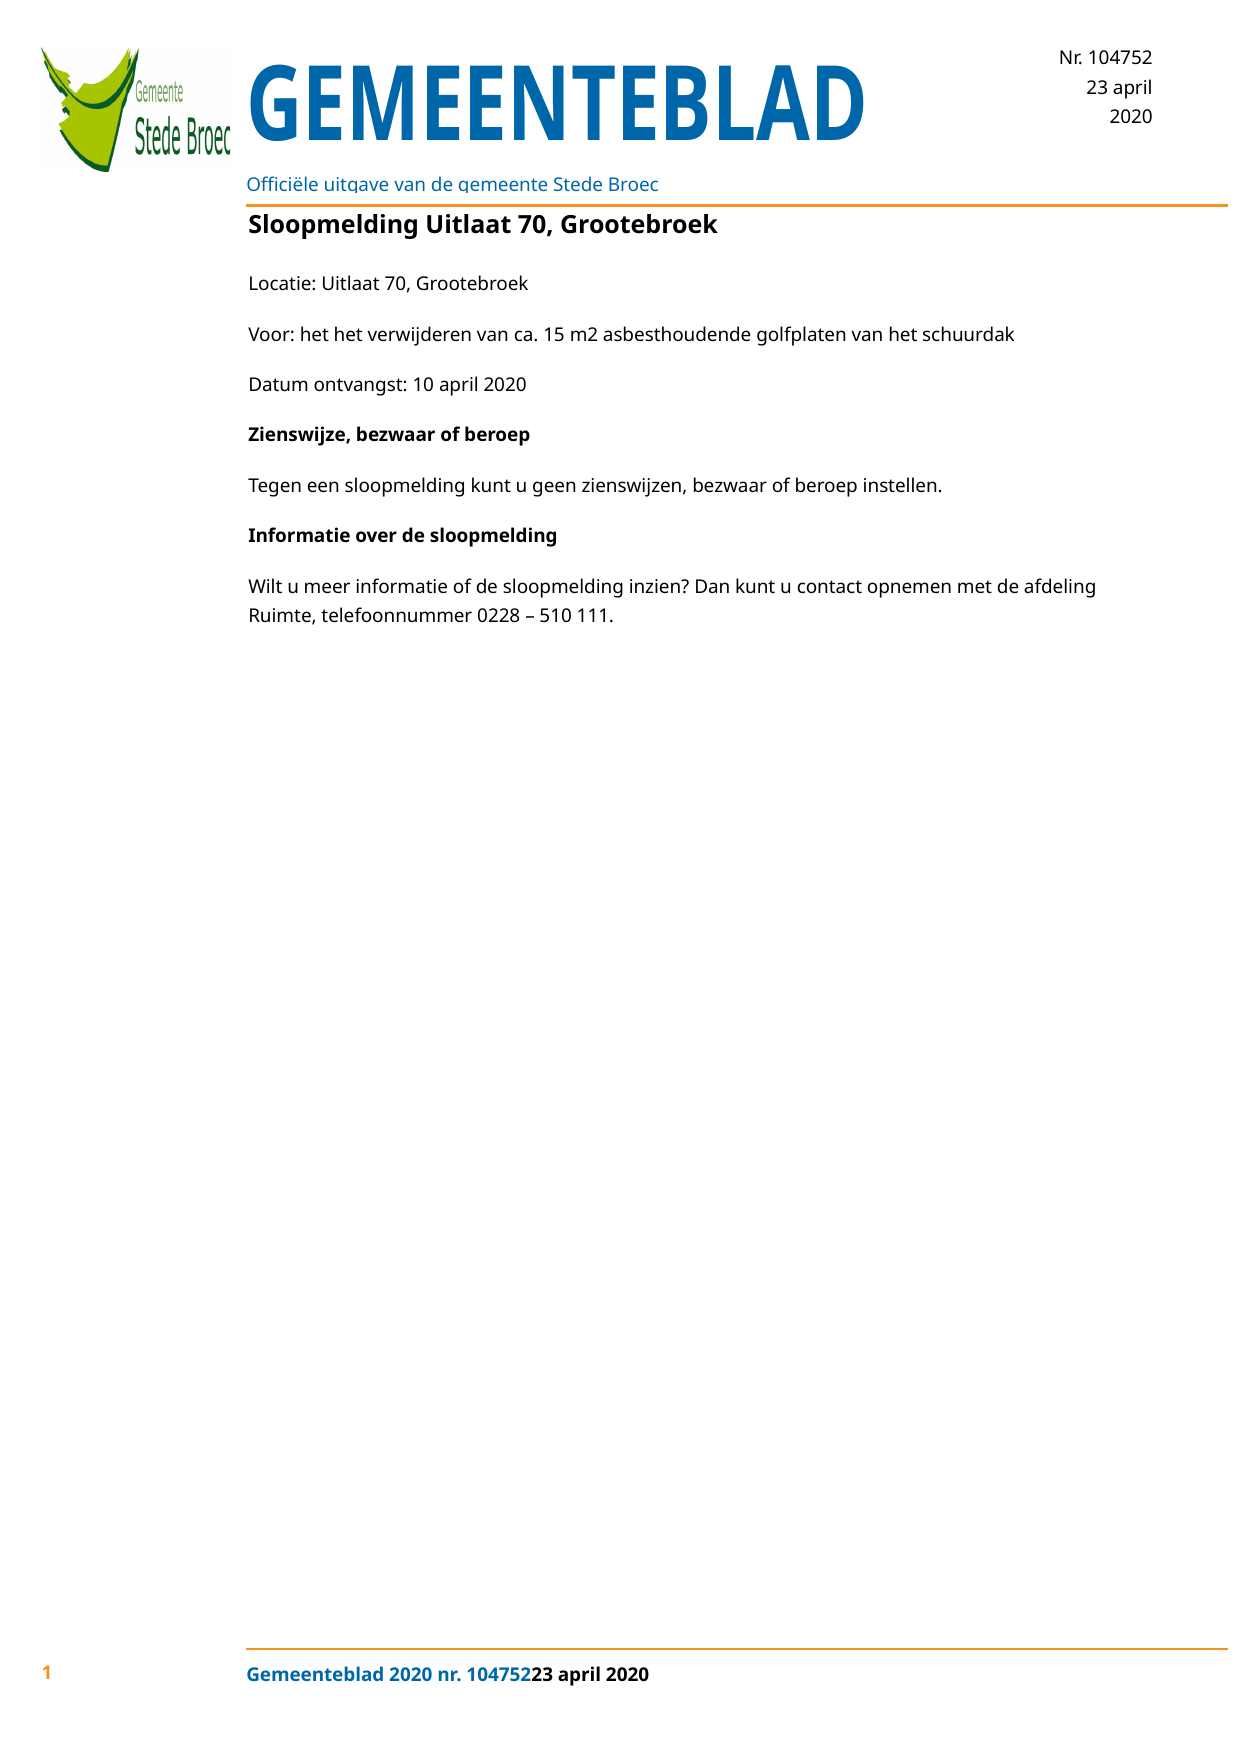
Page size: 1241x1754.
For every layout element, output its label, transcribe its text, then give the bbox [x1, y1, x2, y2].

picture [41, 47, 231, 172]
text Locatie: Uitlaat 70, Grootebroek [248, 270, 1152, 296]
text Wilt u meer informatie of de sloopmelding inzien? Dan kunt u contact opnemen met de afdeling Ruimte, telefoonnummer 0228 – 510 111. [248, 573, 1152, 628]
text Voor: het het verwijderen van ca. 15 m2 asbesthoudende golfplaten van het schuurdak [248, 321, 1152, 346]
text Sloopmelding Uitlaat 70, Grootebroek [248, 207, 1152, 241]
text Tegen een sloopmelding kunt u geen zienswijzen, bezwaar of beroep instellen. [248, 472, 1152, 498]
text Informatie over de sloopmelding [248, 522, 1152, 548]
text Zienswijze, bezwaar of beroep [248, 422, 1152, 447]
text Datum ontvangst: 10 april 2020 [248, 371, 1152, 397]
